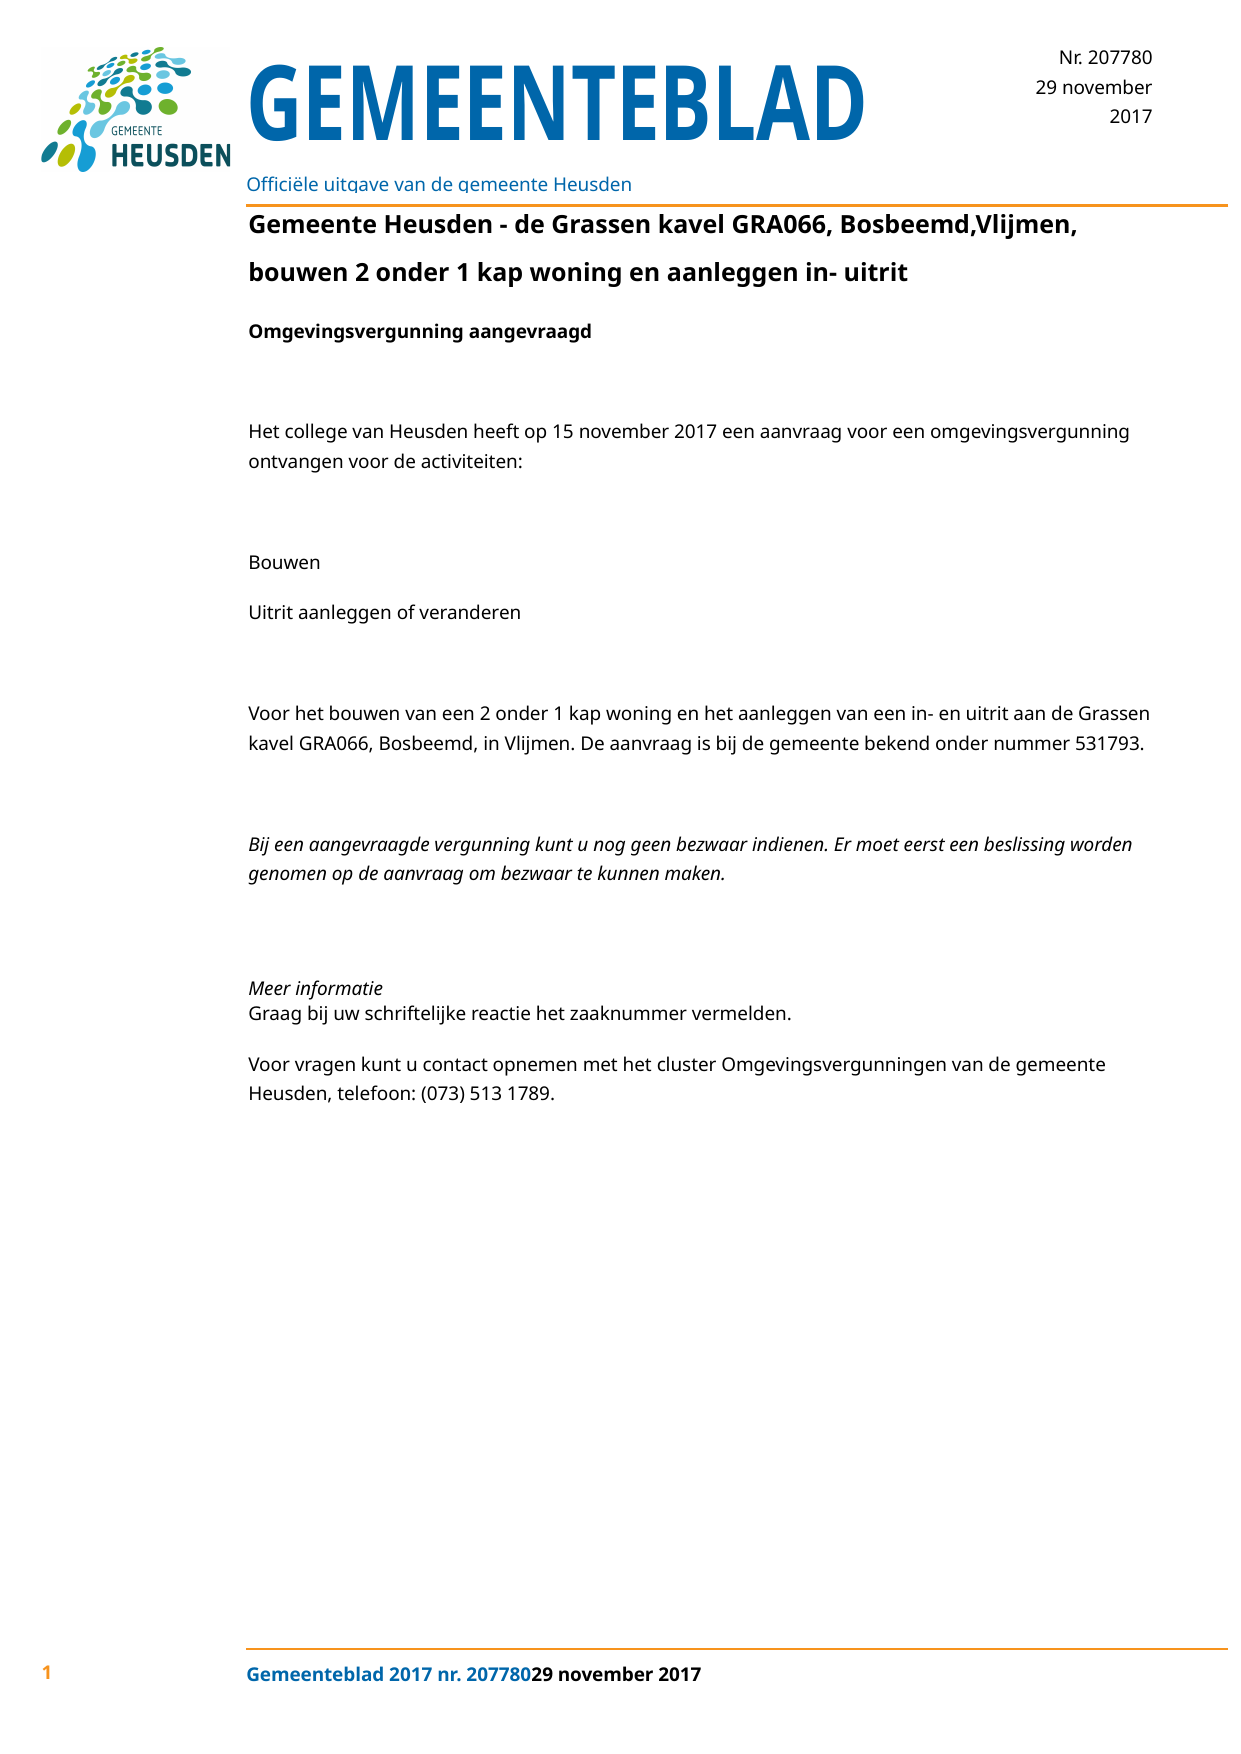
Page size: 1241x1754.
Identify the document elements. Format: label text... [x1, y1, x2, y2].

text Het college van Heusden heeft op 15 november 2017 een aanvraag voor een omgevingsvergunning ontvangen voor de activiteiten: [248, 419, 1152, 474]
picture [41, 47, 231, 172]
text Meer informatie [248, 975, 1152, 1001]
text Voor vragen kunt u contact opnemen met het cluster Omgevingsvergunningen van de gemeente Heusden, telefoon: (073) 513 1789. [248, 1051, 1152, 1106]
text Omgevingsvergunning aangevraagd [248, 318, 1152, 344]
text Uitrit aanleggen of veranderen [248, 599, 1152, 625]
text Bouwen [248, 549, 1152, 575]
text Voor het bouwen van een 2 onder 1 kap woning en het aanleggen van een in- en uitrit aan de Grassen kavel GRA066, Bosbeemd, in Vlijmen. De aanvraag is bij de gemeente bekend onder nummer 531793. [248, 700, 1152, 756]
text Graag bij uw schriftelijke reactie het zaaknummer vermelden. [248, 1001, 1152, 1026]
text Gemeente Heusden - de Grassen kavel GRA066, Bosbeemd,Vlijmen, bouwen 2 onder 1 kap woning en aanleggen in- uitrit [248, 207, 1152, 288]
text Bij een aangevraagde vergunning kunt u nog geen bezwaar indienen. Er moet eerst een beslissing worden genomen op de aanvraag om bezwaar te kunnen maken. [248, 831, 1152, 886]
